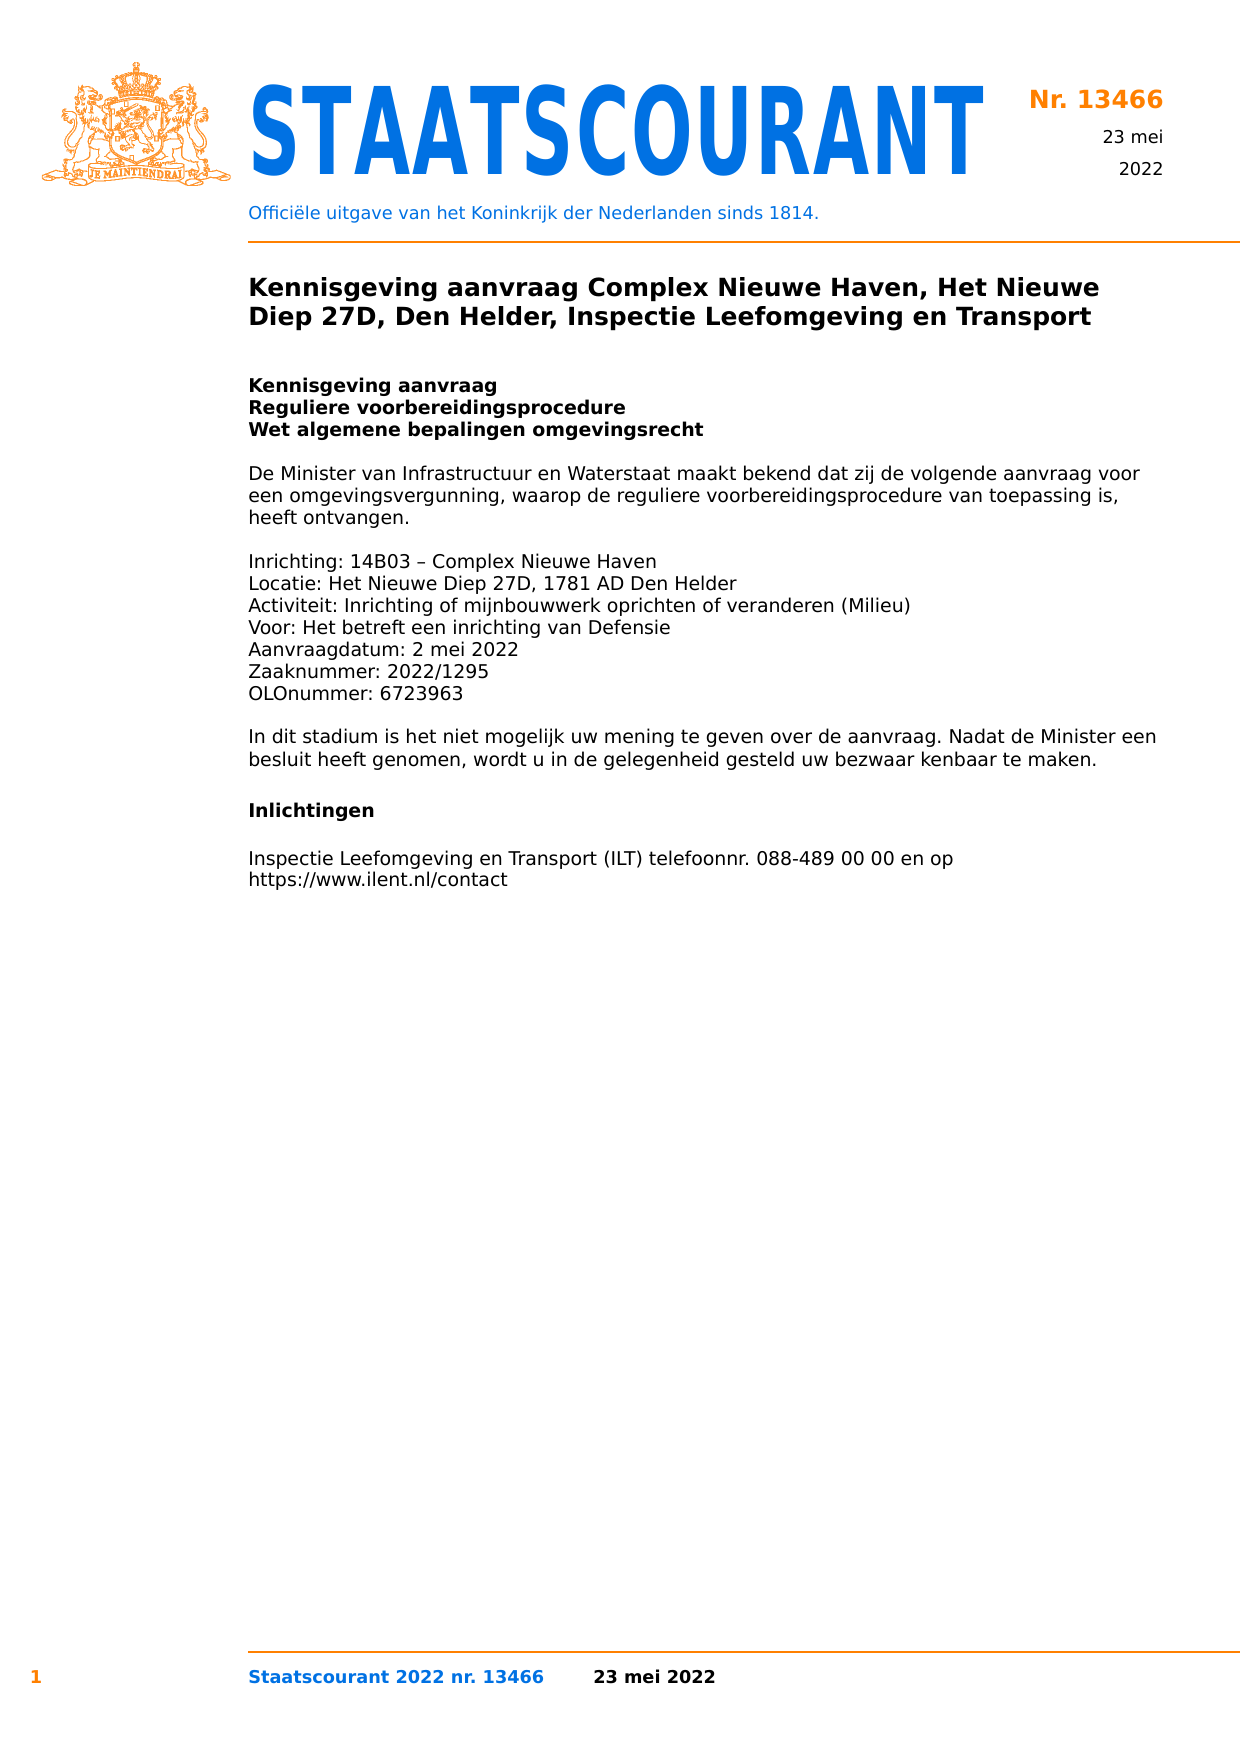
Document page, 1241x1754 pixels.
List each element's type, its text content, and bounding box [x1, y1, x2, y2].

text Voor: Het betreft een inrichting van Defensie [248, 617, 1163, 639]
text Reguliere voorbereidingsprocedure [248, 397, 1163, 419]
text Wet algemene bepalingen omgevingsrecht [248, 419, 1163, 441]
text OLOnummer: 6723963 [248, 683, 1163, 704]
text Kennisgeving aanvraag [248, 375, 1163, 397]
picture [41, 62, 231, 186]
text Inspectie Leefomgeving en Transport (ILT) telefoonnr. 088-489 00 00 en op https://www.ilent.nl/contact [248, 847, 1163, 891]
text Aanvraagdatum: 2 mei 2022 [248, 639, 1163, 661]
text Inrichting: 14B03 – Complex Nieuwe Haven [248, 551, 1163, 573]
table_header Nr. 13466 [998, 62, 1240, 121]
text Locatie: Het Nieuwe Diep 27D, 1781 AD Den Helder [248, 573, 1163, 595]
table_cell 2022 [998, 153, 1240, 203]
table_cell 23 mei [998, 121, 1240, 153]
text De Minister van Infrastructuur en Waterstaat maakt bekend dat zij de volgende aanvraag voor een omgevingsvergunning, waarop de reguliere voorbereidingsprocedure van toepassing is, heeft ontvangen. [248, 463, 1163, 529]
subtitle Inlichtingen [248, 800, 1163, 822]
table_header [25, 62, 248, 241]
text Zaaknummer: 2022/1295 [248, 661, 1163, 683]
text Activiteit: Inrichting of mijnbouwwerk oprichten of veranderen (Milieu) [248, 595, 1163, 617]
text In dit stadium is het niet mogelijk uw mening te geven over de aanvraag. Nadat de Minister een besluit heeft genomen, wordt u in de gelegenheid gesteld uw bezwaar kenbaar te maken. [248, 726, 1163, 770]
table_cell Officiële uitgave van het Koninkrijk der Nederlanden sinds 1814. [248, 203, 1240, 241]
table_header STAATSCOURANT [248, 62, 998, 203]
subtitle Kennisgeving aanvraag Complex Nieuwe Haven, Het Nieuwe Diep 27D, Den Helder, Inspectie Leefomgeving en Transport [248, 273, 1163, 331]
